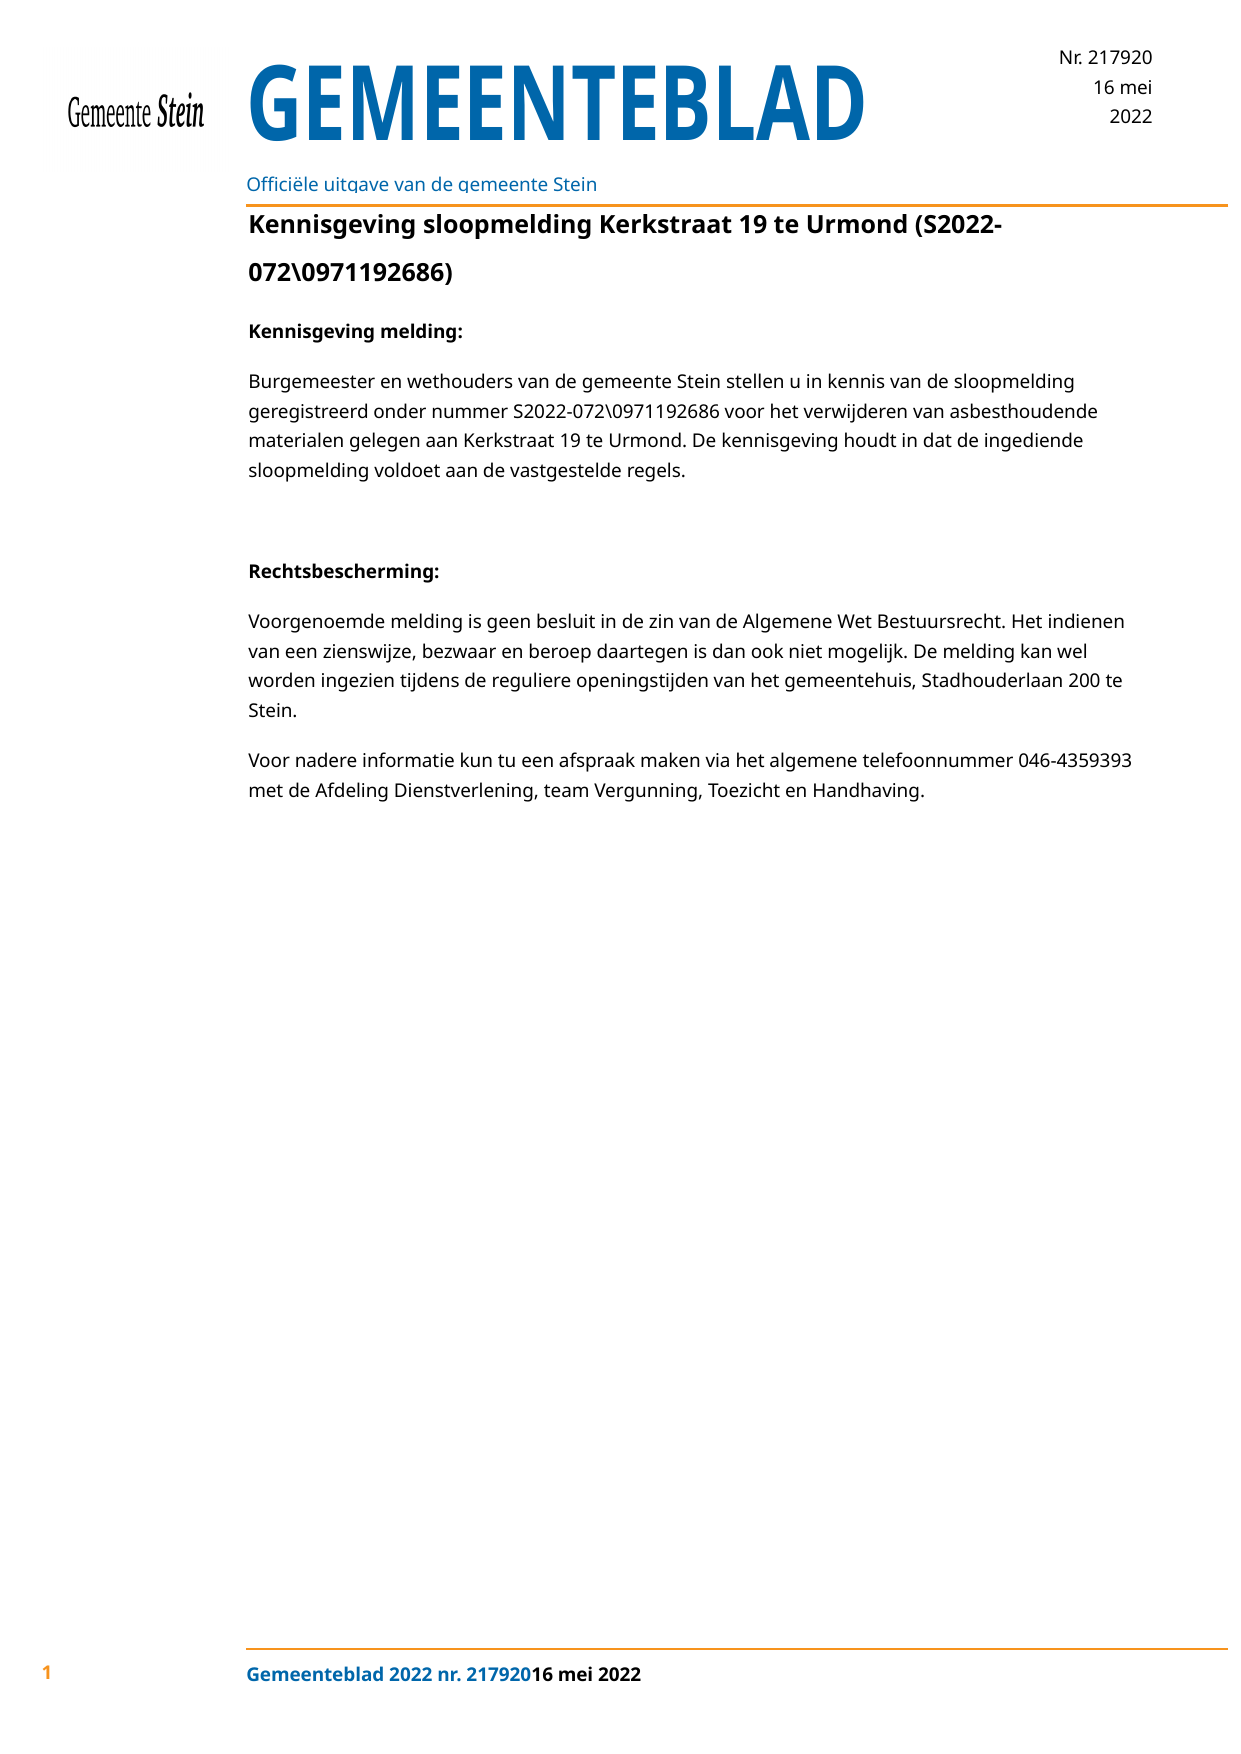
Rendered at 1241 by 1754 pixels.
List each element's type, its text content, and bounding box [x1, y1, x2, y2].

text Voorgenoemde melding is geen besluit in de zin van de Algemene Wet Bestuursrecht. Het indienen van een zienswijze, bezwaar en beroep daartegen is dan ook niet mogelijk. De melding kan wel worden ingezien tijdens de reguliere openingstijden van het gemeentehuis, Stadhouderlaan 200 te Stein. [248, 608, 1152, 723]
text Burgemeester en wethouders van de gemeente Stein stellen u in kennis van de sloopmelding geregistreerd onder nummer S2022-072\0971192686 voor het verwijderen van asbesthoudende materialen gelegen aan Kerkstraat 19 te Urmond. De kennisgeving houdt in dat de ingediende sloopmelding voldoet aan de vastgestelde regels. [248, 368, 1152, 483]
text Kennisgeving melding: [248, 318, 1152, 344]
picture [41, 47, 231, 172]
text Rechtsbescherming: [248, 558, 1152, 584]
text Kennisgeving sloopmelding Kerkstraat 19 te Urmond (S2022-072\0971192686) [248, 207, 1152, 288]
text Voor nadere informatie kun tu een afspraak maken via het algemene telefoonnummer 046-4359393 met de Afdeling Dienstverlening, team Vergunning, Toezicht en Handhaving. [248, 747, 1152, 803]
